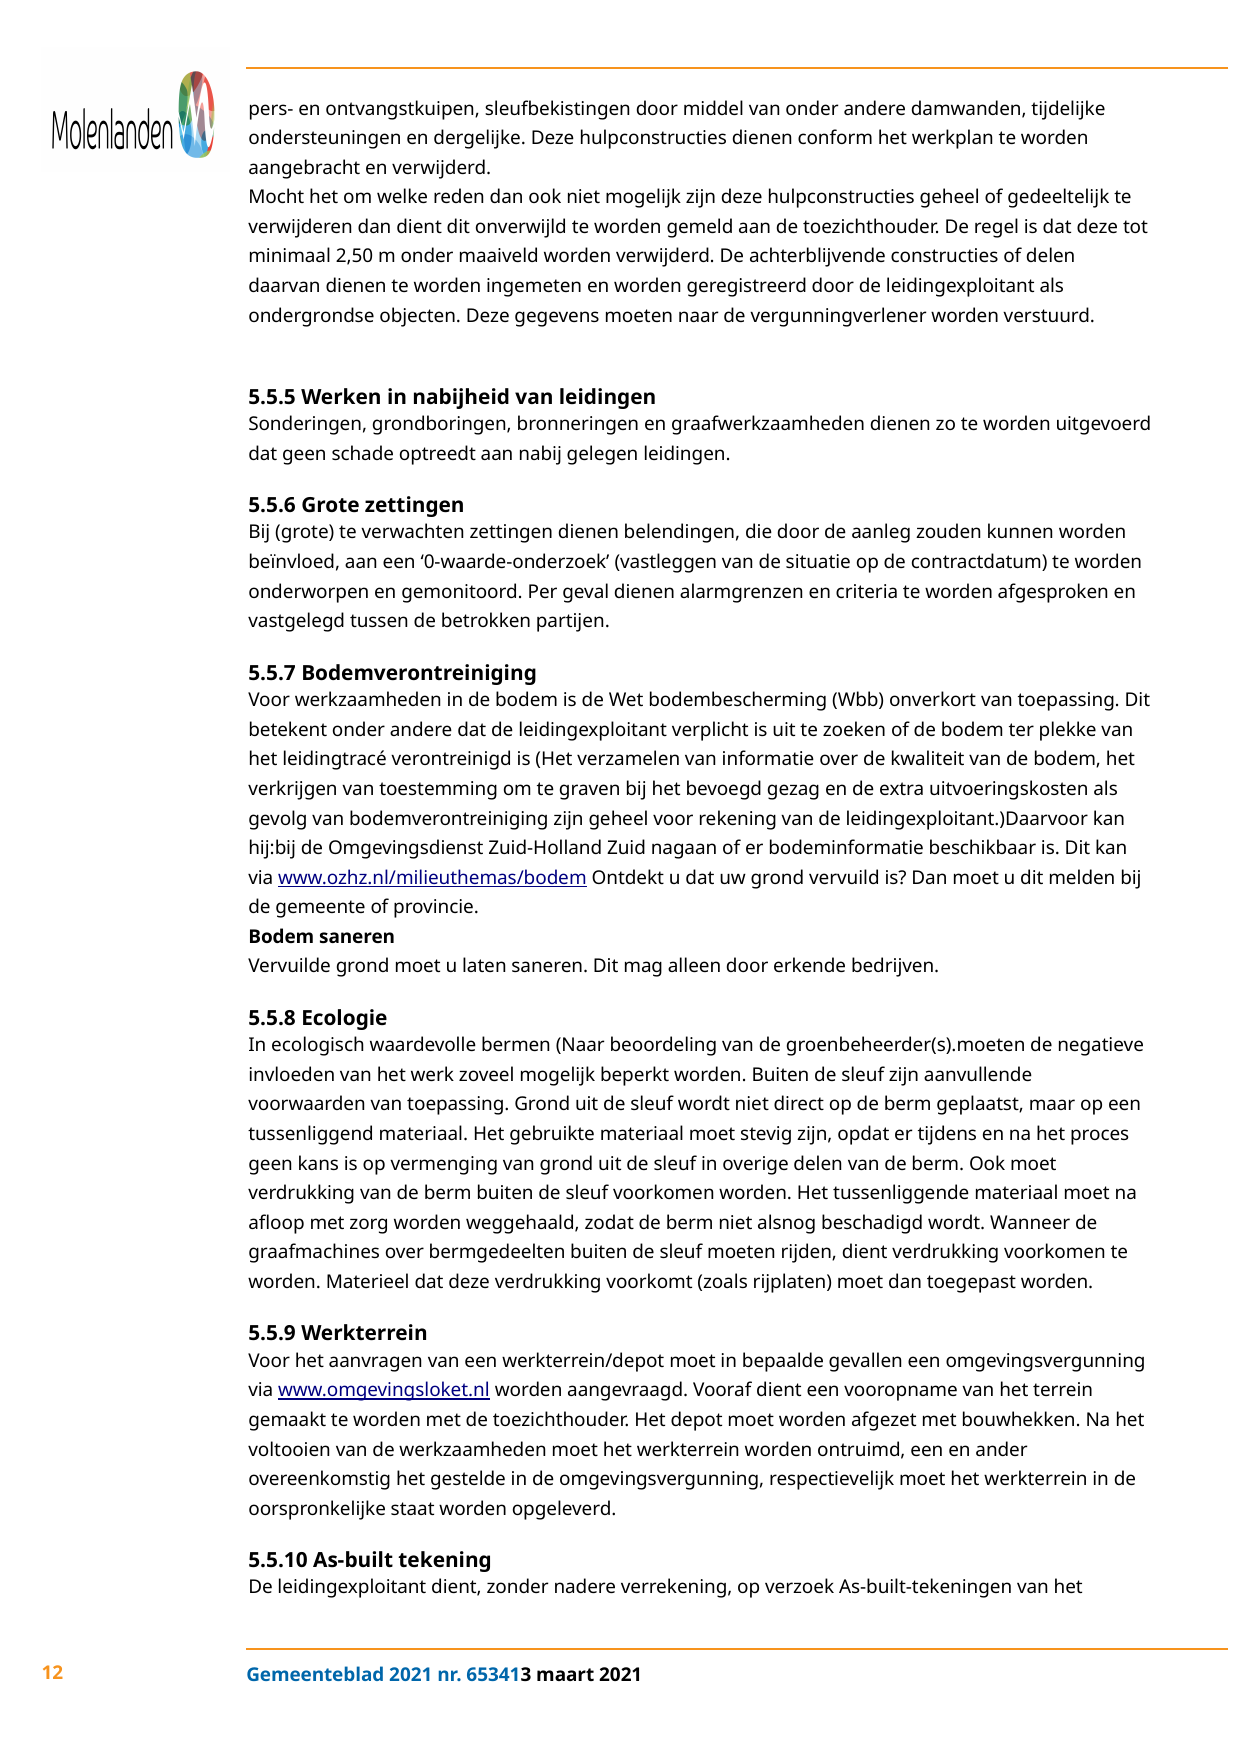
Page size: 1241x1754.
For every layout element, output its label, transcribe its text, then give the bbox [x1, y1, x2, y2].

text Sonderingen, grondboringen, bronneringen en graafwerkzaamheden dienen zo te worden uitgevoerd dat geen schade optreedt aan nabij gelegen leidingen. [248, 410, 1152, 466]
text De leidingexploitant dient, zonder nadere verrekening, op verzoek As-built-tekeningen van het [248, 1574, 1152, 1599]
text In ecologisch waardevolle bermen (Naar beoordeling van de groenbeheerder(s).moeten de negatieve invloeden van het werk zoveel mogelijk beperkt worden. Buiten de sleuf zijn aanvullende voorwaarden van toepassing. Grond uit de sleuf wordt niet direct op de berm geplaatst, maar op een tussenliggend materiaal. Het gebruikte materiaal moet stevig zijn, opdat er tijdens en na het proces geen kans is op vermenging van grond uit de sleuf in overige delen van de berm. Ook moet verdrukking van de berm buiten de sleuf voorkomen worden. Het tussenliggende materiaal moet na afloop met zorg worden weggehaald, zodat de berm niet alsnog beschadigd wordt. Wanneer de graafmachines over bermgedeelten buiten de sleuf moeten rijden, dient verdrukking voorkomen te worden. Materieel dat deze verdrukking voorkomt (zoals rijplaten) moet dan toegepast worden. [248, 1031, 1152, 1294]
text Bodem saneren [248, 923, 1152, 949]
text Bij (grote) te verwachten zettingen dienen belendingen, die door de aanleg zouden kunnen worden beïnvloed, aan een ‘0-waarde-onderzoek’ (vastleggen van de situatie op de contractdatum) te worden onderworpen en gemonitoord. Per geval dienen alarmgrenzen en criteria te worden afgesproken en vastgelegd tussen de betrokken partijen. [248, 519, 1152, 633]
text 5.5.6 Grote zettingen [248, 490, 1152, 519]
text 5.5.8 Ecologie [248, 1003, 1152, 1031]
text pers- en ontvangstkuipen, sleufbekistingen door middel van onder andere damwanden, tijdelijke ondersteuningen en dergelijke. Deze hulpconstructies dienen conform het werkplan te worden aangebracht en verwijderd. [248, 95, 1152, 180]
text Mocht het om welke reden dan ook niet mogelijk zijn deze hulpconstructies geheel of gedeeltelijk te verwijderen dan dient dit onverwijld te worden gemeld aan de toezichthouder. De regel is dat deze tot minimaal 2,50 m onder maaiveld worden verwijderd. De achterblijvende constructies of delen daarvan dienen te worden ingemeten en worden geregistreerd door de leidingexploitant als ondergrondse objecten. Deze gegevens moeten naar de vergunningverlener worden verstuurd. [248, 183, 1152, 328]
text 5.5.10 As-built tekening [248, 1545, 1152, 1574]
text 5.5.7 Bodemverontreiniging [248, 658, 1152, 686]
text Voor werkzaamheden in de bodem is de Wet bodembescherming (Wbb) onverkort van toepassing. Dit betekent onder andere dat de leidingexploitant verplicht is uit te zoeken of de bodem ter plekke van het leidingtracé verontreinigd is (Het verzamelen van informatie over de kwaliteit van de bodem, het verkrijgen van toestemming om te graven bij het bevoegd gezag en de extra uitvoeringskosten als gevolg van bodemverontreiniging zijn geheel voor rekening van de leidingexploitant.)Daarvoor kan hij:bij de Omgevingsdienst Zuid-Holland Zuid nagaan of er bodeminformatie beschikbaar is. Dit kan via www.ozhz.nl/milieuthemas/bodem Ontdekt u dat uw grond vervuild is? Dan moet u dit melden bij de gemeente of provincie. [248, 686, 1152, 919]
text Voor het aanvragen van een werkterrein/depot moet in bepaalde gevallen een omgevingsvergunning via www.omgevingsloket.nl worden aangevraagd. Vooraf dient een vooropname van het terrein gemaakt te worden met de toezichthouder. Het depot moet worden afgezet met bouwhekken. Na het voltooien van de werkzaamheden moet het werkterrein worden ontruimd, een en ander overeenkomstig het gestelde in de omgevingsvergunning, respectievelijk moet het werkterrein in de oorspronkelijke staat worden opgeleverd. [248, 1347, 1152, 1521]
text 5.5.9 Werkterrein [248, 1318, 1152, 1347]
text 5.5.5 Werken in nabijheid van leidingen [248, 382, 1152, 410]
picture [41, 47, 231, 172]
text Vervuilde grond moet u laten saneren. Dit mag alleen door erkende bedrijven. [248, 953, 1152, 978]
